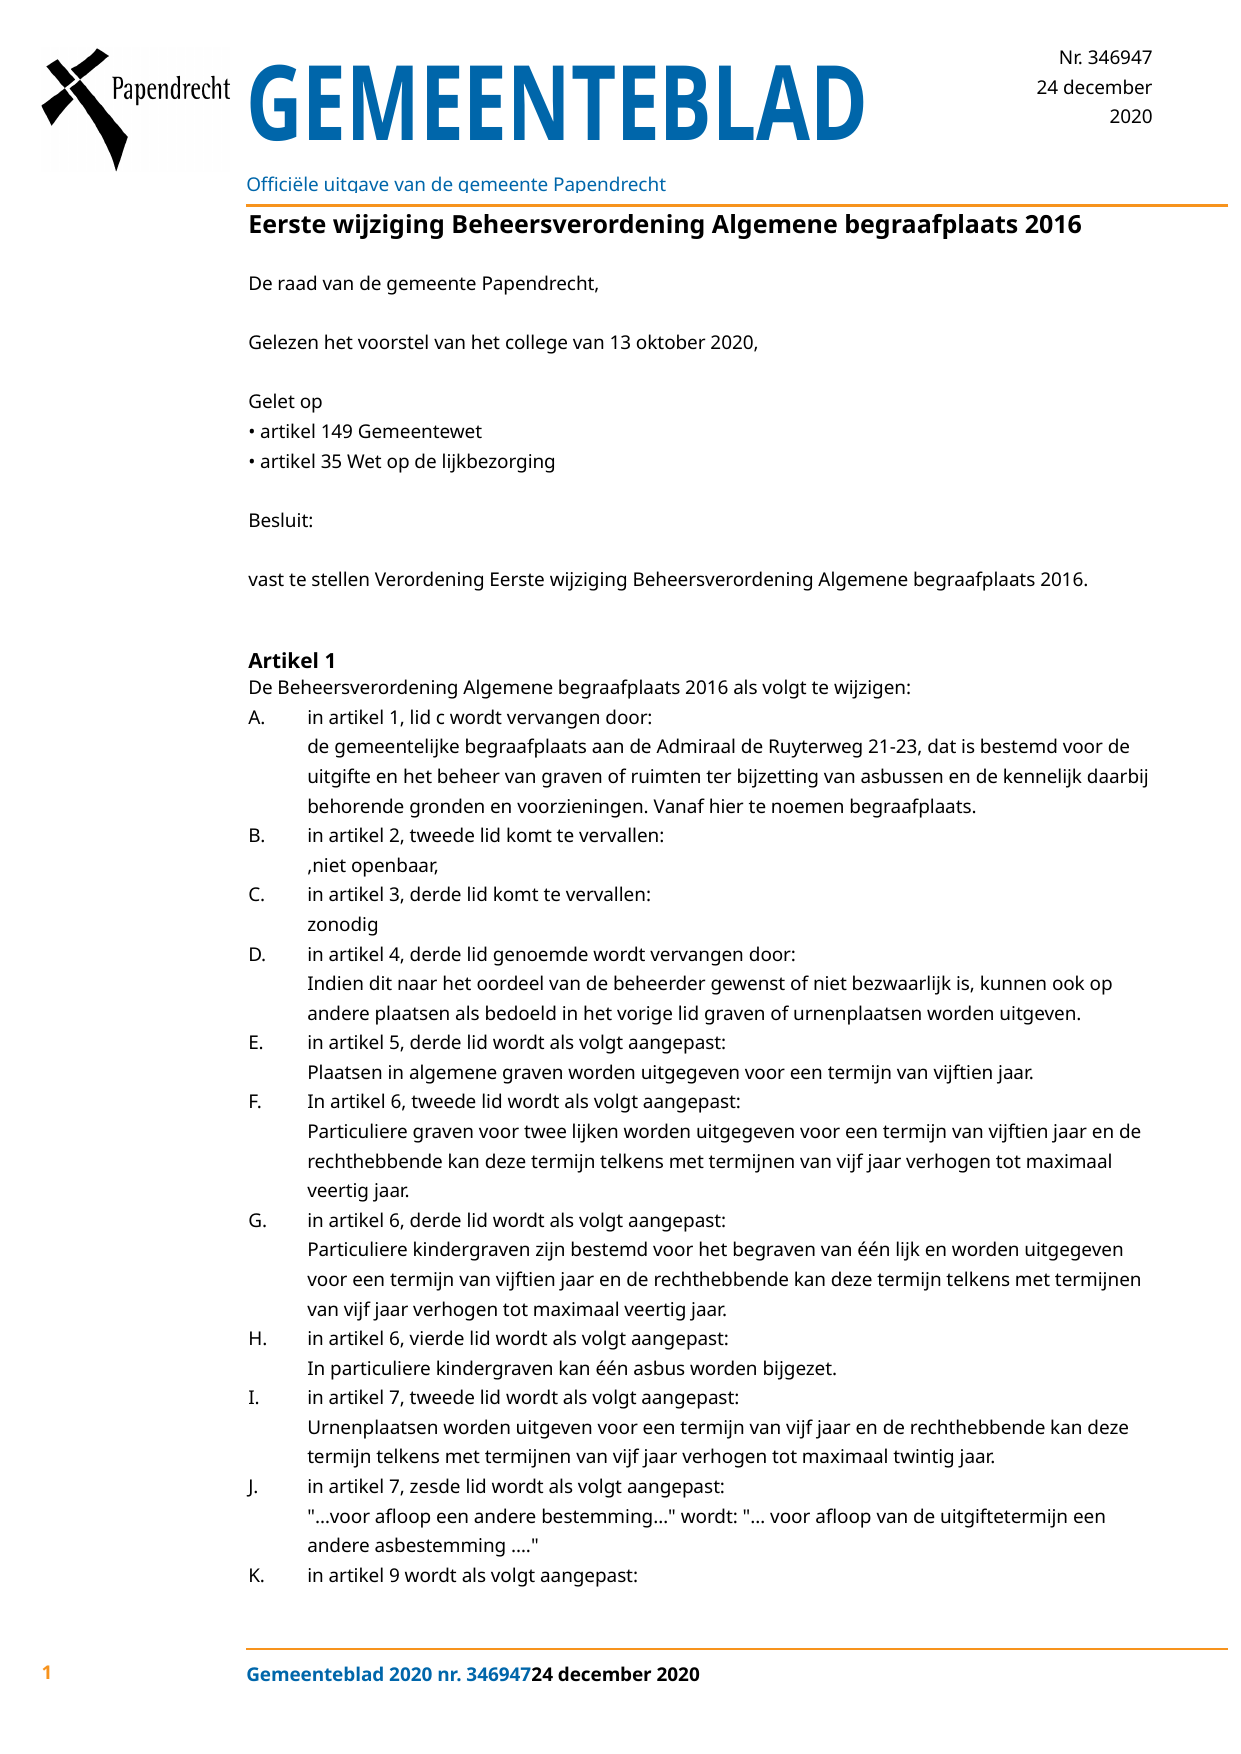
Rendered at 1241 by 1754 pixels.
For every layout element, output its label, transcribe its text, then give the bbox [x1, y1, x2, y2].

list in artikel 9 wordt als volgt aangepast: [248, 1562, 1152, 1588]
text Artikel 1 [248, 646, 1152, 674]
list Indien dit naar het oordeel van de beheerder gewenst of niet bezwaarlijk is, kunnen ook op andere plaatsen als bedoeld in het vorige lid graven of urnenplaatsen worden uitgeven. [248, 970, 1152, 1026]
list in artikel 7, zesde lid wordt als volgt aangepast: [248, 1473, 1152, 1499]
list zonodig [248, 911, 1152, 937]
list in artikel 5, derde lid wordt als volgt aangepast: [248, 1029, 1152, 1055]
text Eerste wijziging Beheersverordening Algemene begraafplaats 2016 [248, 207, 1152, 241]
text vast te stellen Verordening Eerste wijziging Beheersverordening Algemene begraafplaats 2016. [248, 566, 1152, 592]
list de gemeentelijke begraafplaats aan de Admiraal de Ruyterweg 21-23, dat is bestemd voor de uitgifte en het beheer van graven of ruimten ter bijzetting van asbussen en de kennelijk daarbij behorende gronden en voorzieningen. Vanaf hier te noemen begraafplaats. [248, 734, 1152, 819]
list Plaatsen in algemene graven worden uitgegeven voor een termijn van vijftien jaar. [248, 1059, 1152, 1085]
list in artikel 3, derde lid komt te vervallen: [248, 882, 1152, 907]
text • artikel 35 Wet op de lijkbezorging [248, 448, 1152, 473]
list ,niet openbaar, [248, 852, 1152, 878]
text Gelet op [248, 389, 1152, 414]
list in artikel 7, tweede lid wordt als volgt aangepast: [248, 1384, 1152, 1410]
text Gelezen het voorstel van het college van 13 oktober 2020, [248, 329, 1152, 355]
text De Beheersverordening Algemene begraafplaats 2016 als volgt te wijzigen: [248, 674, 1152, 700]
list Urnenplaatsen worden uitgeven voor een termijn van vijf jaar en de rechthebbende kan deze termijn telkens met termijnen van vijf jaar verhogen tot maximaal twintig jaar. [248, 1414, 1152, 1469]
list in artikel 4, derde lid genoemde wordt vervangen door: [248, 941, 1152, 967]
list in artikel 2, tweede lid komt te vervallen: [248, 822, 1152, 848]
list in artikel 6, derde lid wordt als volgt aangepast: [248, 1207, 1152, 1233]
list in artikel 1, lid c wordt vervangen door: [248, 704, 1152, 730]
text De raad van de gemeente Papendrecht, [248, 270, 1152, 296]
text Besluit: [248, 507, 1152, 533]
text • artikel 149 Gemeentewet [248, 418, 1152, 444]
list Particuliere kindergraven zijn bestemd voor het begraven van één lijk en worden uitgegeven voor een termijn van vijftien jaar en de rechthebbende kan deze termijn telkens met termijnen van vijf jaar verhogen tot maximaal veertig jaar. [248, 1237, 1152, 1322]
list "…voor afloop een andere bestemming…" wordt: "… voor afloop van de uitgiftetermijn een andere asbestemming …." [248, 1503, 1152, 1558]
list In artikel 6, tweede lid wordt als volgt aangepast: [248, 1089, 1152, 1114]
list Particuliere graven voor twee lijken worden uitgegeven voor een termijn van vijftien jaar en de rechthebbende kan deze termijn telkens met termijnen van vijf jaar verhogen tot maximaal veertig jaar. [248, 1118, 1152, 1203]
list in artikel 6, vierde lid wordt als volgt aangepast: [248, 1325, 1152, 1351]
picture [41, 47, 231, 172]
list In particuliere kindergraven kan één asbus worden bijgezet. [248, 1355, 1152, 1381]
